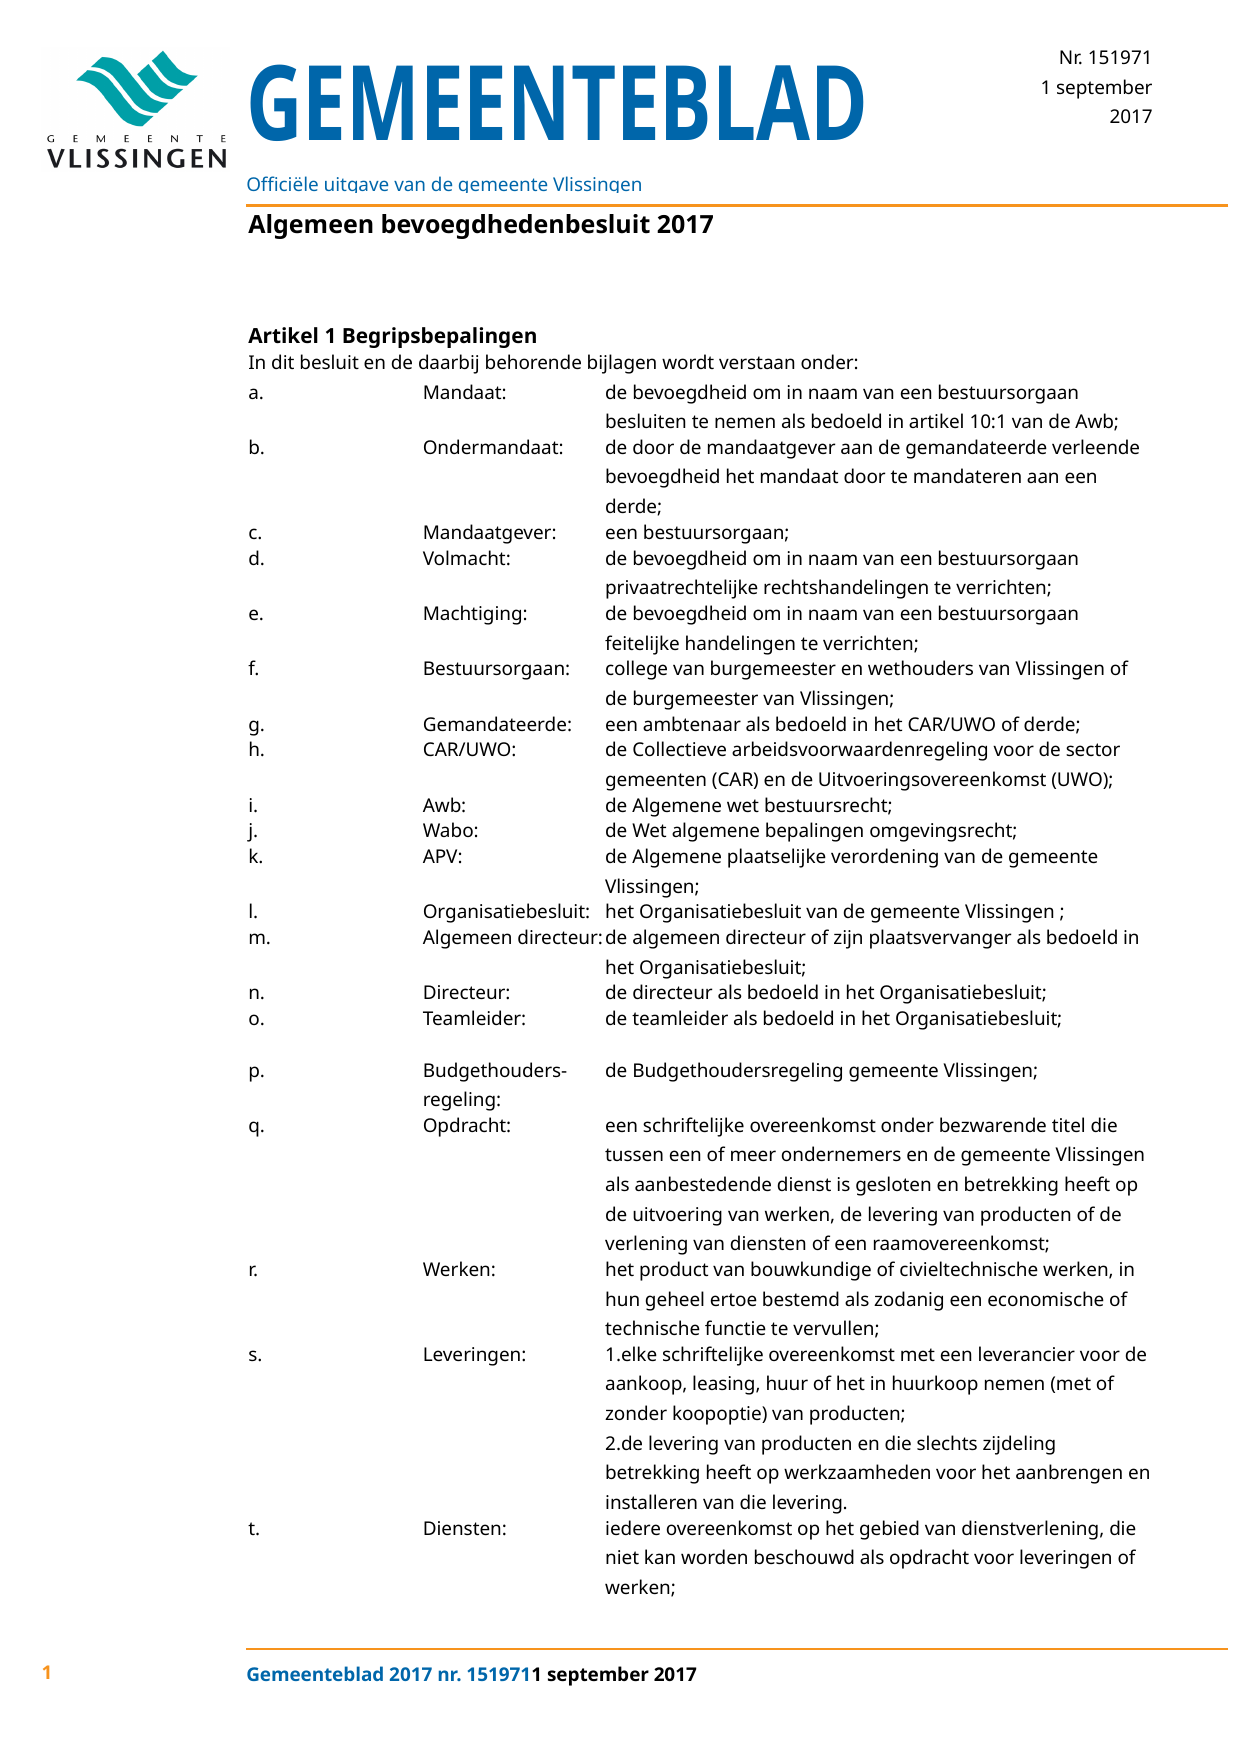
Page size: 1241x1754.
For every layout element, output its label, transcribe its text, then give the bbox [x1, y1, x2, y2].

table_cell een bestuursorgaan; [605, 519, 1152, 545]
table_cell Wabo: [423, 818, 605, 843]
table_cell j. [248, 818, 423, 843]
table_cell Directeur: [423, 980, 605, 1005]
table_cell de bevoegdheid om in naam van een bestuursorgaan privaatrechtelijke rechtshandelingen te verrichten; [605, 545, 1152, 600]
table_cell Budgethouders-regeling: [423, 1057, 605, 1112]
table_cell f. [248, 655, 423, 711]
table_cell college van burgemeester en wethouders van Vlissingen of de burgemeester van Vlissingen; [605, 655, 1152, 711]
text Algemeen bevoegdhedenbesluit 2017 [248, 207, 1152, 241]
table_cell c. [248, 519, 423, 545]
table_cell de bevoegdheid om in naam van een bestuursorgaan feitelijke handelingen te verrichten; [605, 600, 1152, 655]
table_cell Awb: [423, 792, 605, 817]
table_cell Volmacht: [423, 545, 605, 600]
table_cell Ondermandaat: [423, 434, 605, 519]
table_cell [605, 1031, 1152, 1057]
table_header de bevoegdheid om in naam van een bestuursorgaan besluiten te nemen als bedoeld in artikel 10:1 van de Awb; [605, 379, 1152, 434]
table_cell e. [248, 600, 423, 655]
table_cell Machtiging: [423, 600, 605, 655]
table_cell h. [248, 736, 423, 792]
table_cell p. [248, 1057, 423, 1112]
table_cell Bestuursorgaan: [423, 655, 605, 711]
text In dit besluit en de daarbij behorende bijlagen wordt verstaan onder: [248, 349, 1152, 375]
table_cell een schriftelijke overeenkomst onder bezwarende titel die tussen een of meer ondernemers en de gemeente Vlissingen als aanbestedende dienst is gesloten en betrekking heeft op de uitvoering van werken, de levering van producten of de verlening van diensten of een raamovereenkomst; [605, 1112, 1152, 1256]
table_cell l. [248, 899, 423, 924]
table_cell de Collectieve arbeidsvoorwaardenregeling voor de sector gemeenten (CAR) en de Uitvoeringsovereenkomst (UWO); [605, 736, 1152, 792]
table_header a. [248, 379, 423, 434]
table_cell Opdracht: [423, 1112, 605, 1256]
table_header Mandaat: [423, 379, 605, 434]
table_cell Teamleider: [423, 1005, 605, 1031]
table_cell APV: [423, 843, 605, 898]
table_cell iedere overeenkomst op het gebied van dienstverlening, die niet kan worden beschouwd als opdracht voor leveringen of werken; [605, 1515, 1152, 1599]
text Artikel 1 Begripsbepalingen [248, 321, 1152, 349]
table_cell i. [248, 792, 423, 817]
table_cell Organisatiebesluit: [423, 899, 605, 924]
table_cell Mandaatgever: [423, 519, 605, 545]
picture [41, 47, 231, 172]
table_cell een ambtenaar als bedoeld in het CAR/UWO of derde; [605, 711, 1152, 736]
table_cell s. [248, 1341, 423, 1515]
table_cell de teamleider als bedoeld in het Organisatiebesluit; [605, 1005, 1152, 1031]
table_cell [423, 1031, 605, 1057]
table_cell t. [248, 1515, 423, 1599]
table_cell d. [248, 545, 423, 600]
table_cell k. [248, 843, 423, 898]
table_cell het product van bouwkundige of civieltechnische werken, in hun geheel ertoe bestemd als zodanig een economische of technische functie te vervullen; [605, 1256, 1152, 1341]
table_cell het Organisatiebesluit van de gemeente Vlissingen ; [605, 899, 1152, 924]
table_cell Gemandateerde: [423, 711, 605, 736]
table_cell de Algemene wet bestuursrecht; [605, 792, 1152, 817]
table_cell o. [248, 1005, 423, 1031]
table_cell de Wet algemene bepalingen omgevingsrecht; [605, 818, 1152, 843]
table_cell [248, 1031, 423, 1057]
table_cell r. [248, 1256, 423, 1341]
table_cell Algemeen directeur: [423, 924, 605, 979]
table_cell CAR/UWO: [423, 736, 605, 792]
table_cell de algemeen directeur of zijn plaatsvervanger als bedoeld in het Organisatiebesluit; [605, 924, 1152, 979]
table_cell 1.elke schriftelijke overeenkomst met een leverancier voor de aankoop, leasing, huur of het in huurkoop nemen (met of zonder koopoptie) van producten; 2.de levering van producten en die slechts zijdeling betrekking heeft op werkzaamheden voor het aanbrengen en installeren van die levering. [605, 1341, 1152, 1515]
table_cell de directeur als bedoeld in het Organisatiebesluit; [605, 980, 1152, 1005]
table_cell q. [248, 1112, 423, 1256]
table_cell de door de mandaatgever aan de gemandateerde verleende bevoegdheid het mandaat door te mandateren aan een derde; [605, 434, 1152, 519]
table_cell Diensten: [423, 1515, 605, 1599]
table_cell de Budgethoudersregeling gemeente Vlissingen; [605, 1057, 1152, 1112]
table_cell Leveringen: [423, 1341, 605, 1515]
table_cell m. [248, 924, 423, 979]
table_cell de Algemene plaatselijke verordening van de gemeente Vlissingen; [605, 843, 1152, 898]
table_cell g. [248, 711, 423, 736]
table_cell n. [248, 980, 423, 1005]
table_cell Werken: [423, 1256, 605, 1341]
table_cell b. [248, 434, 423, 519]
